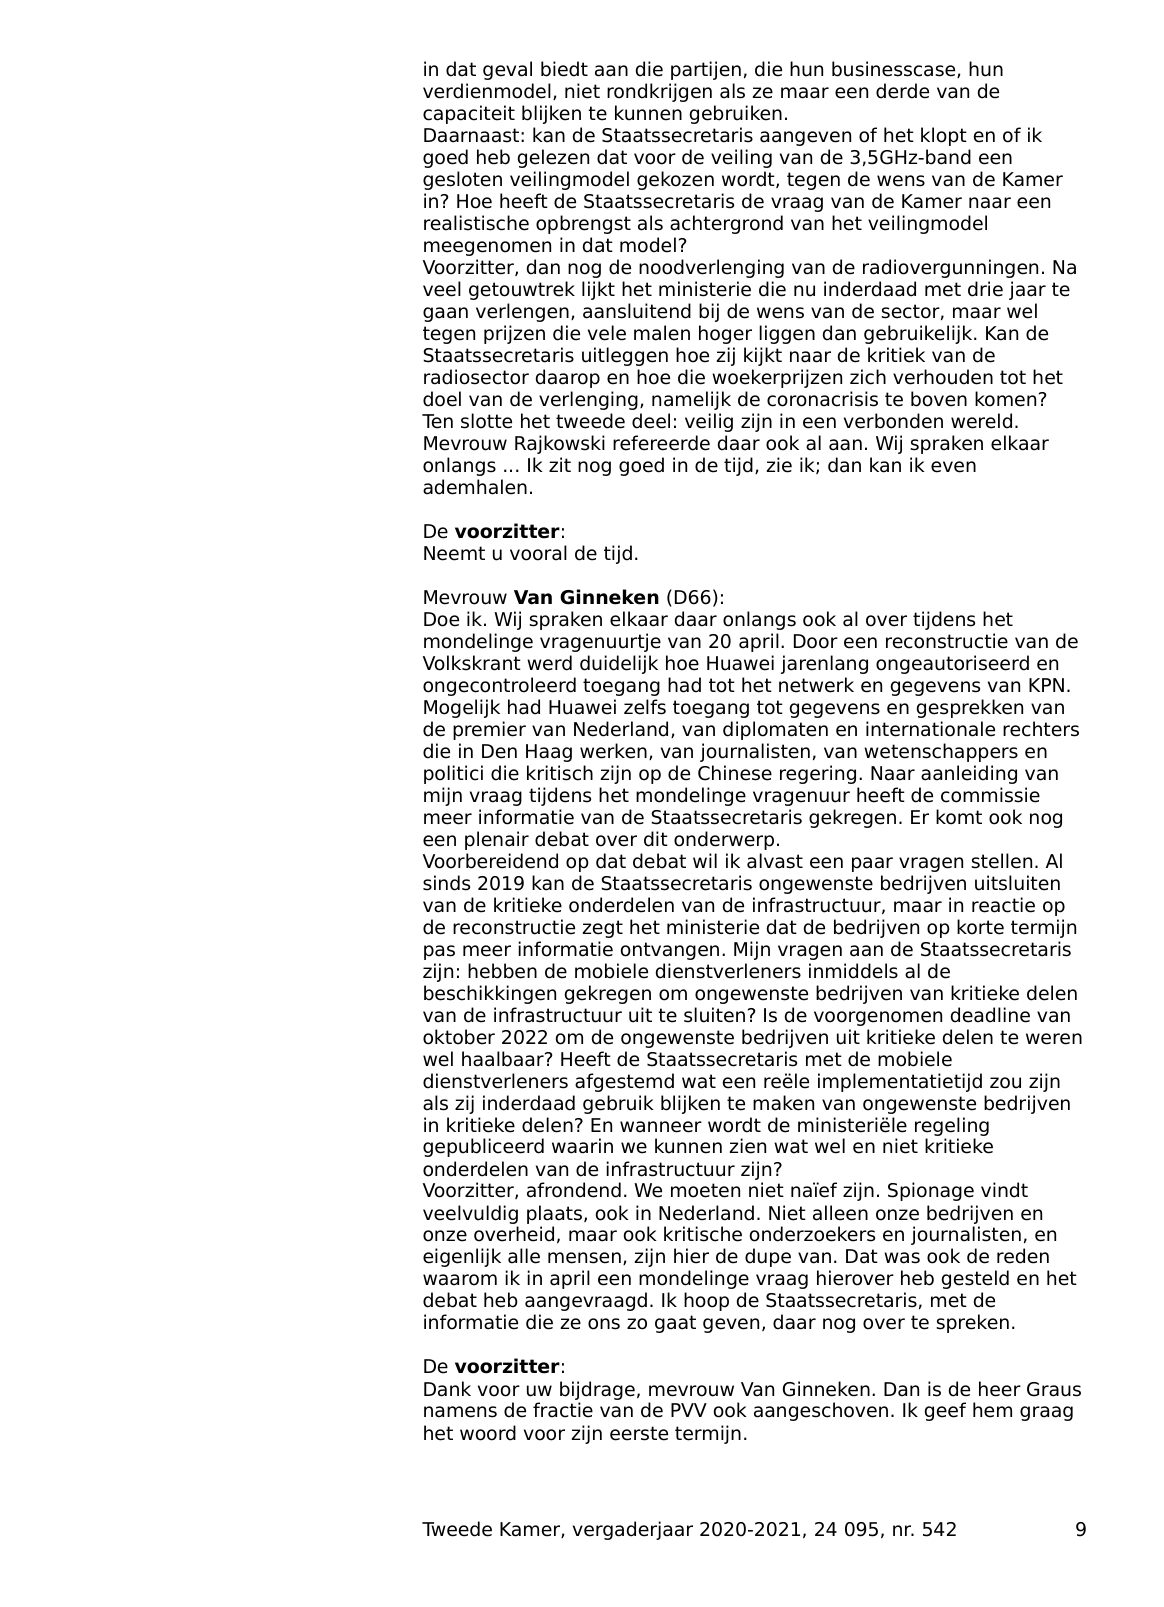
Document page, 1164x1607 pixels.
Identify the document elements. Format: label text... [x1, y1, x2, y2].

text De voorzitter: [422, 1356, 1087, 1378]
text Voorzitter, afrondend. We moeten niet naïef zijn. Spionage vindt veelvuldig plaats, ook in Nederland. Niet alleen onze bedrijven en onze overheid, maar ook kritische onderzoekers en journalisten, en eigenlijk alle mensen, zijn hier de dupe van. Dat was ook de reden waarom ik in april een mondelinge vraag hierover heb gesteld en het debat heb aangevraagd. Ik hoop de Staatssecretaris, met de informatie die ze ons zo gaat geven, daar nog over te spreken. [422, 1180, 1087, 1334]
text Voorzitter, dan nog de noodverlenging van de radiovergunningen. Na veel getouwtrek lijkt het ministerie die nu inderdaad met drie jaar te gaan verlengen, aansluitend bij de wens van de sector, maar wel tegen prijzen die vele malen hoger liggen dan gebruikelijk. Kan de Staatssecretaris uitleggen hoe zij kijkt naar de kritiek van de radiosector daarop en hoe die woekerprijzen zich verhouden tot het doel van de verlenging, namelijk de coronacrisis te boven komen? [422, 257, 1087, 411]
text Voorbereidend op dat debat wil ik alvast een paar vragen stellen. Al sinds 2019 kan de Staatssecretaris ongewenste bedrijven uitsluiten van de kritieke onderdelen van de infrastructuur, maar in reactie op de reconstructie zegt het ministerie dat de bedrijven op korte termijn pas meer informatie ontvangen. Mijn vragen aan de Staatssecretaris zijn: hebben de mobiele dienstverleners inmiddels al de beschikkingen gekregen om ongewenste bedrijven van kritieke delen van de infrastructuur uit te sluiten? Is de voorgenomen deadline van oktober 2022 om de ongewenste bedrijven uit kritieke delen te weren wel haalbaar? Heeft de Staatssecretaris met de mobiele dienstverleners afgestemd wat een reële implementatietijd zou zijn als zij inderdaad gebruik blijken te maken van ongewenste bedrijven in kritieke delen? En wanneer wordt de ministeriële regeling gepubliceerd waarin we kunnen zien wat wel en niet kritieke onderdelen van de infrastructuur zijn? [422, 851, 1087, 1180]
text Daarnaast: kan de Staatssecretaris aangeven of het klopt en of ik goed heb gelezen dat voor de veiling van de 3,5GHz-band een gesloten veilingmodel gekozen wordt, tegen de wens van de Kamer in? Hoe heeft de Staatssecretaris de vraag van de Kamer naar een realistische opbrengst als achtergrond van het veilingmodel meegenomen in dat model? [422, 125, 1087, 257]
text Ten slotte het tweede deel: veilig zijn in een verbonden wereld. Mevrouw Rajkowski refereerde daar ook al aan. Wij spraken elkaar onlangs ... Ik zit nog goed in de tijd, zie ik; dan kan ik even ademhalen. [422, 411, 1087, 499]
text Dank voor uw bijdrage, mevrouw Van Ginneken. Dan is de heer Graus namens de fractie van de PVV ook aangeschoven. Ik geef hem graag het woord voor zijn eerste termijn. [422, 1378, 1087, 1444]
text in dat geval biedt aan die partijen, die hun businesscase, hun verdienmodel, niet rondkrijgen als ze maar een derde van de capaciteit blijken te kunnen gebruiken. [422, 59, 1087, 125]
text Doe ik. Wij spraken elkaar daar onlangs ook al over tijdens het mondelinge vragenuurtje van 20 april. Door een reconstructie van de Volkskrant werd duidelijk hoe Huawei jarenlang ongeautoriseerd en ongecontroleerd toegang had tot het netwerk en gegevens van KPN. Mogelijk had Huawei zelfs toegang tot gegevens en gesprekken van de premier van Nederland, van diplomaten en internationale rechters die in Den Haag werken, van journalisten, van wetenschappers en politici die kritisch zijn op de Chinese regering. Naar aanleiding van mijn vraag tijdens het mondelinge vragenuur heeft de commissie meer informatie van de Staatssecretaris gekregen. Er komt ook nog een plenair debat over dit onderwerp. [422, 609, 1087, 851]
text Neemt u vooral de tijd. [422, 543, 1087, 565]
text Mevrouw Van Ginneken (D66): [422, 587, 1087, 609]
text De voorzitter: [422, 521, 1087, 543]
